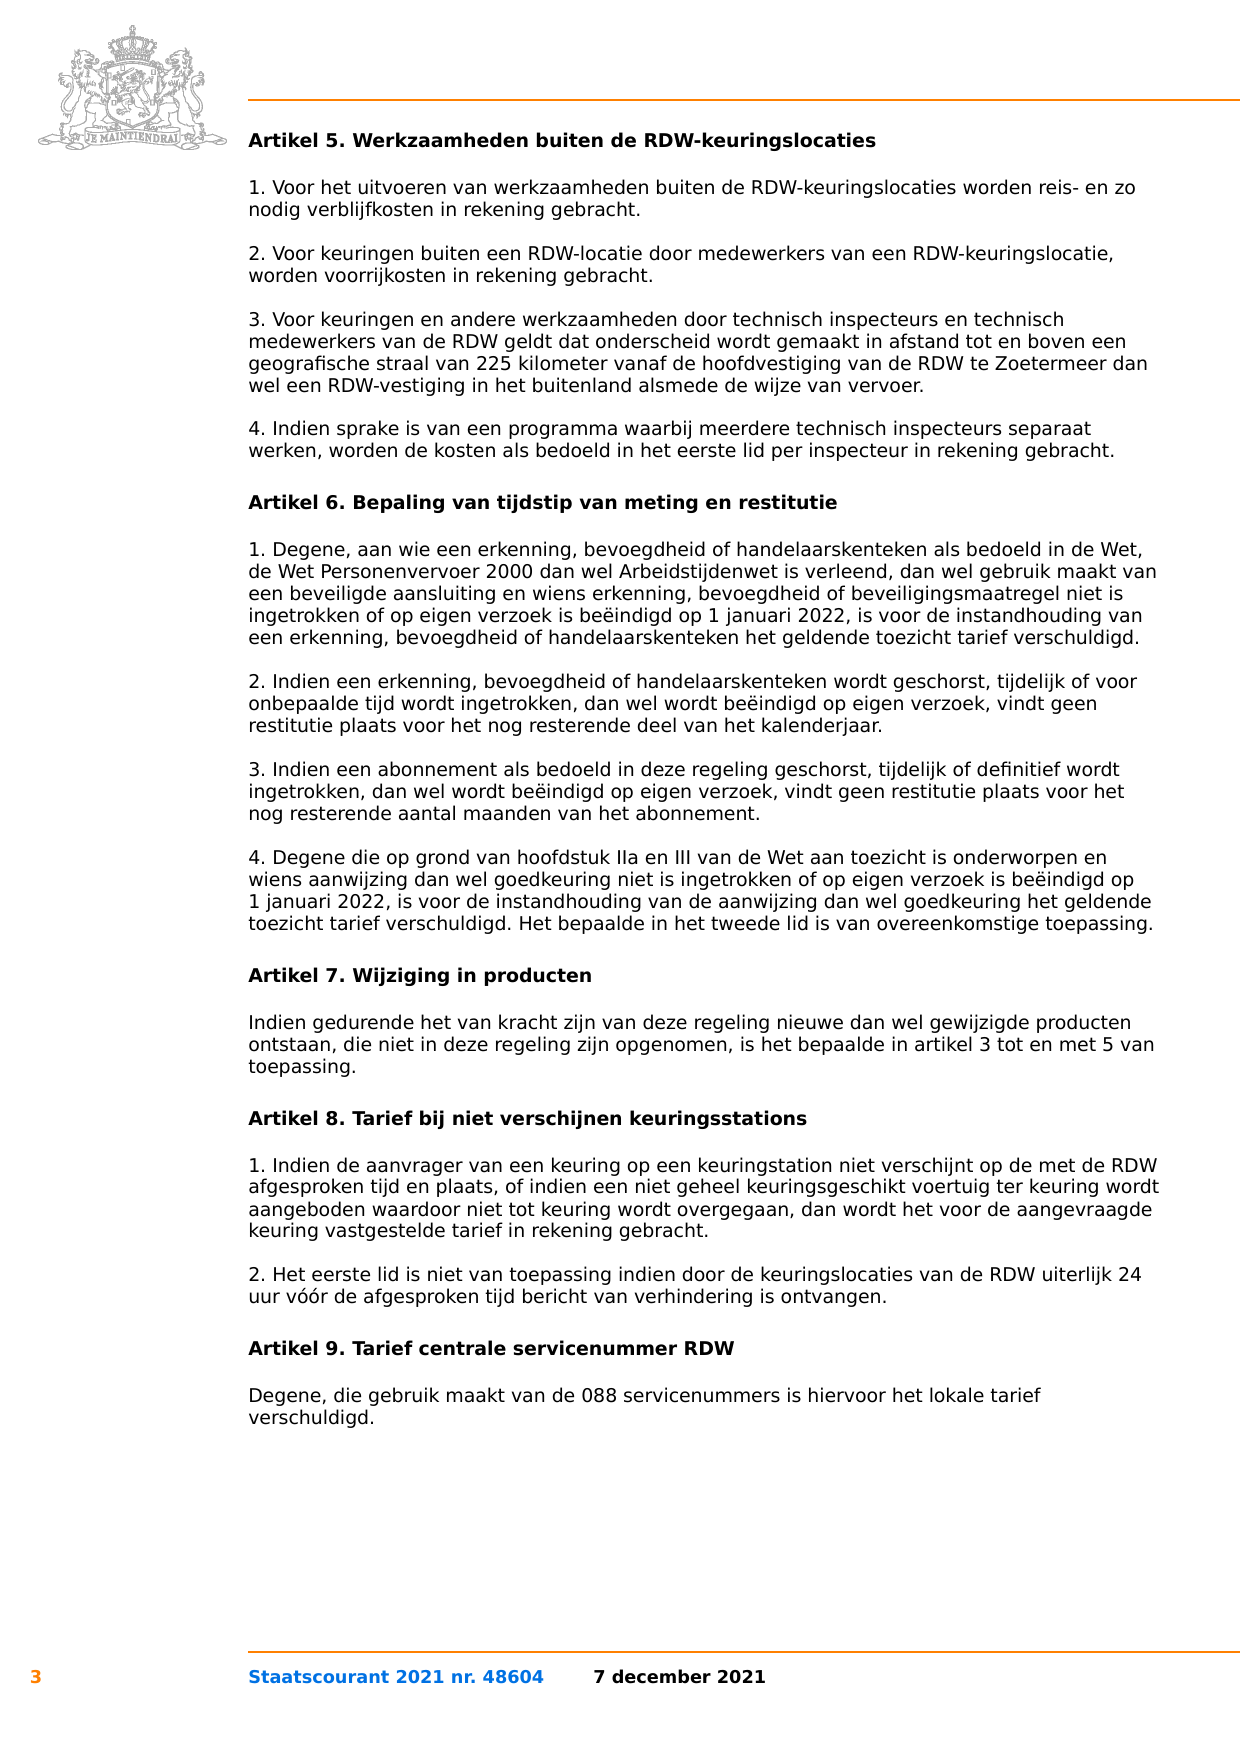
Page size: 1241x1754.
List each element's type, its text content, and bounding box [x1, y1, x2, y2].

text 2. Voor keuringen buiten een RDW-locatie door medewerkers van een RDW-keuringslocatie, worden voorrijkosten in rekening gebracht. [248, 243, 1163, 287]
text 2. Indien een erkenning, bevoegdheid of handelaarskenteken wordt geschorst, tijdelijk of voor onbepaalde tijd wordt ingetrokken, dan wel wordt beëindigd op eigen verzoek, vindt geen restitutie plaats voor het nog resterende deel van het kalenderjaar. [248, 671, 1163, 737]
subtitle Artikel 5. Werkzaamheden buiten de RDW-keuringslocaties [248, 130, 1163, 152]
text 4. Indien sprake is van een programma waarbij meerdere technisch inspecteurs separaat werken, worden de kosten als bedoeld in het eerste lid per inspecteur in rekening gebracht. [248, 418, 1163, 462]
text Indien gedurende het van kracht zijn van deze regeling nieuwe dan wel gewijzigde producten ontstaan, die niet in deze regeling zijn opgenomen, is het bepaalde in artikel 3 tot en met 5 van toepassing. [248, 1012, 1163, 1077]
picture [38, 25, 227, 150]
text 1. Voor het uitvoeren van werkzaamheden buiten de RDW-keuringslocaties worden reis- en zo nodig verblijfkosten in rekening gebracht. [248, 177, 1163, 221]
subtitle Artikel 6. Bepaling van tijdstip van meting en restitutie [248, 492, 1163, 514]
subtitle Artikel 9. Tarief centrale servicenummer RDW [248, 1338, 1163, 1360]
text Degene, die gebruik maakt van de 088 servicenummers is hiervoor het lokale tarief verschuldigd. [248, 1385, 1163, 1429]
text 2. Het eerste lid is niet van toepassing indien door de keuringslocaties van de RDW uiterlijk 24 uur vóór de afgesproken tijd bericht van verhindering is ontvangen. [248, 1264, 1163, 1308]
text 3. Indien een abonnement als bedoeld in deze regeling geschorst, tijdelijk of definitief wordt ingetrokken, dan wel wordt beëindigd op eigen verzoek, vindt geen restitutie plaats voor het nog resterende aantal maanden van het abonnement. [248, 759, 1163, 825]
subtitle Artikel 8. Tarief bij niet verschijnen keuringsstations [248, 1107, 1163, 1129]
text 3. Voor keuringen en andere werkzaamheden door technisch inspecteurs en technisch medewerkers van de RDW geldt dat onderscheid wordt gemaakt in afstand tot en boven een geografische straal van 225 kilometer vanaf de hoofdvestiging van de RDW te Zoetermeer dan wel een RDW-vestiging in het buitenland alsmede de wijze van vervoer. [248, 308, 1163, 396]
text 1. Degene, aan wie een erkenning, bevoegdheid of handelaarskenteken als bedoeld in de Wet, de Wet Personenvervoer 2000 dan wel Arbeidstijdenwet is verleend, dan wel gebruik maakt van een beveiligde aansluiting en wiens erkenning, bevoegdheid of beveiligingsmaatregel niet is ingetrokken of op eigen verzoek is beëindigd op 1 januari 2022, is voor de instandhouding van een erkenning, bevoegdheid of handelaarskenteken het geldende toezicht tarief verschuldigd. [248, 539, 1163, 649]
text 4. Degene die op grond van hoofdstuk IIa en III van de Wet aan toezicht is onderworpen en wiens aanwijzing dan wel goedkeuring niet is ingetrokken of op eigen verzoek is beëindigd op 1 januari 2022, is voor de instandhouding van de aanwijzing dan wel goedkeuring het geldende toezicht tarief verschuldigd. Het bepaalde in het tweede lid is van overeenkomstige toepassing. [248, 847, 1163, 934]
subtitle Artikel 7. Wijziging in producten [248, 964, 1163, 987]
text 1. Indien de aanvrager van een keuring op een keuringstation niet verschijnt op de met de RDW afgesproken tijd en plaats, of indien een niet geheel keuringsgeschikt voertuig ter keuring wordt aangeboden waardoor niet tot keuring wordt overgegaan, dan wordt het voor de aangevraagde keuring vastgestelde tarief in rekening gebracht. [248, 1154, 1163, 1242]
